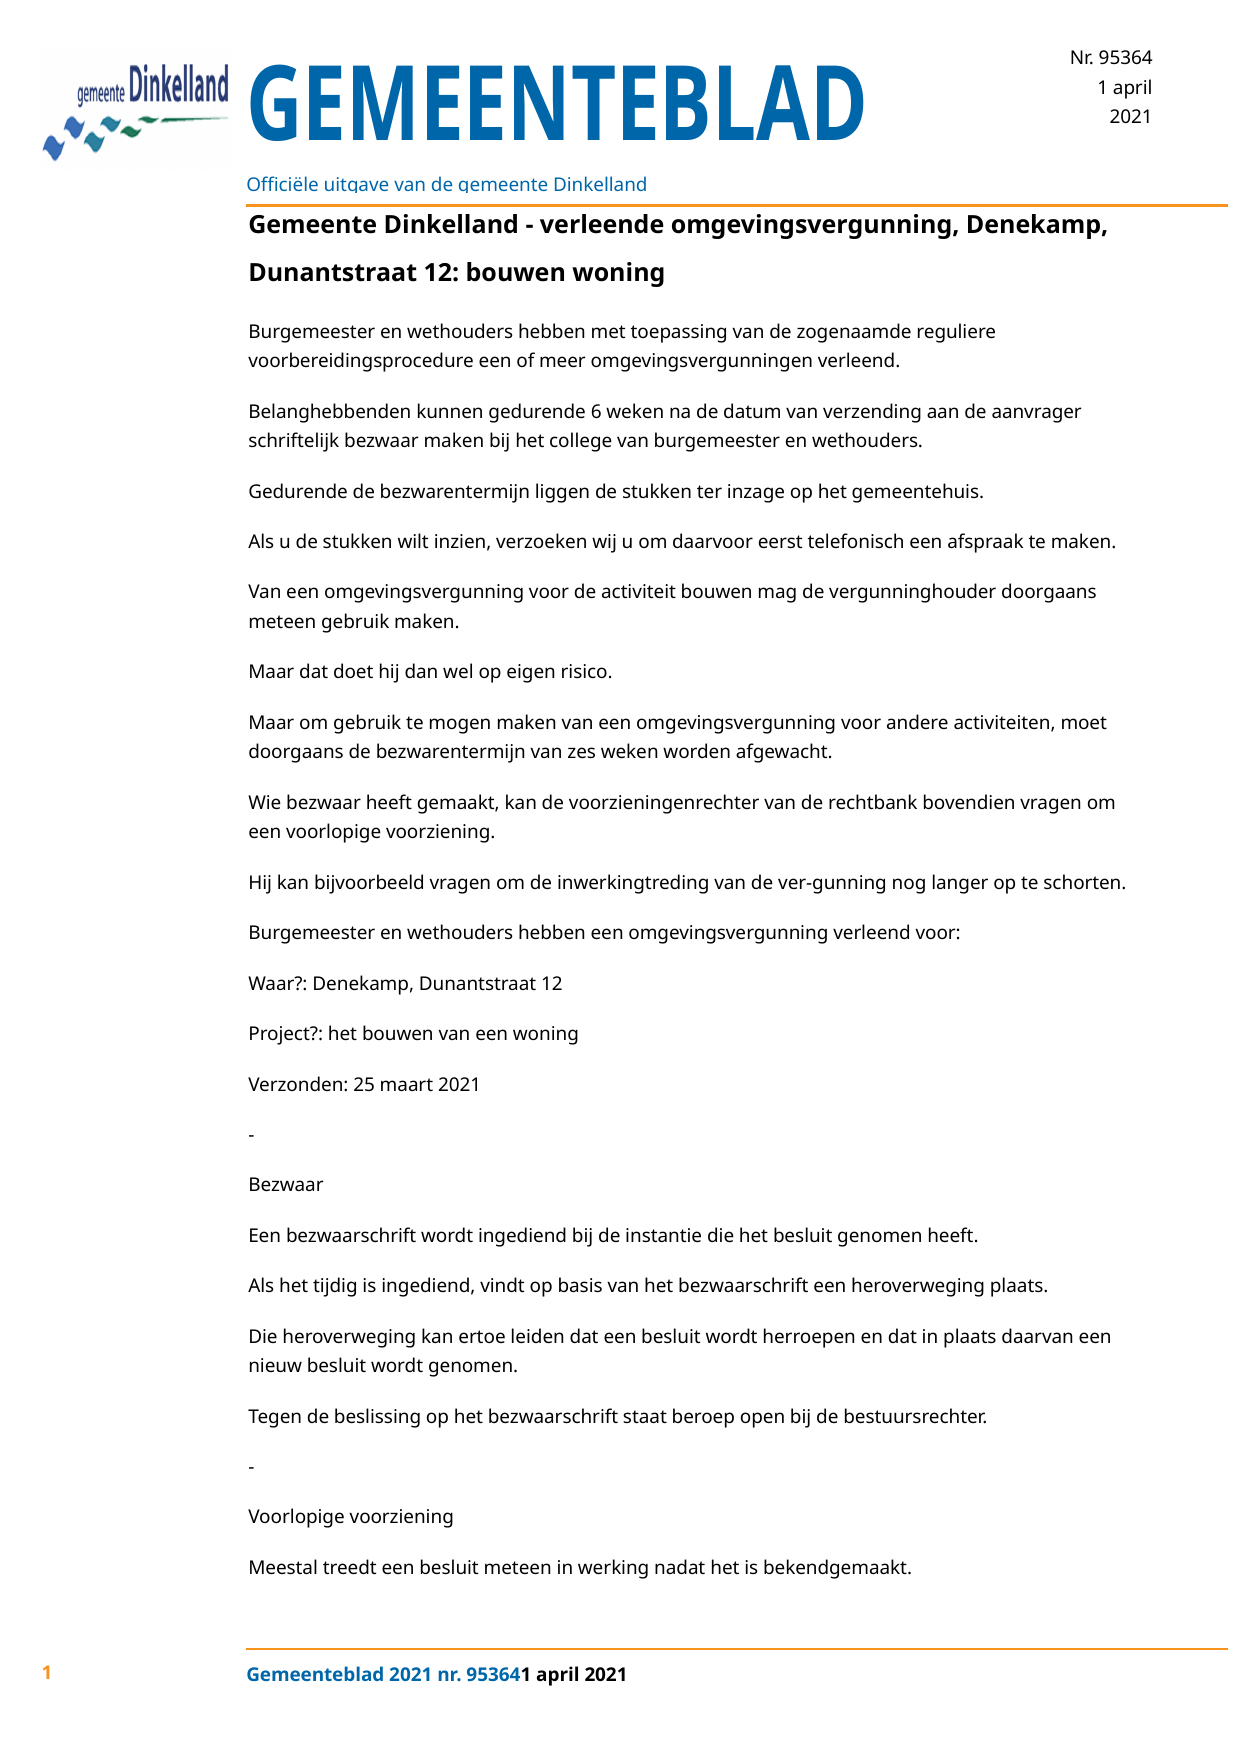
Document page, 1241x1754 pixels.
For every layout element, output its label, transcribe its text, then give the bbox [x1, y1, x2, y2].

text Wie bezwaar heeft gemaakt, kan de voorzieningenrechter van de rechtbank bovendien vragen om een voorlopige voorziening. [248, 789, 1152, 844]
text Tegen de beslissing op het bezwaarschrift staat beroep open bij de bestuursrechter. [248, 1403, 1152, 1429]
text Maar om gebruik te mogen maken van een omgevingsvergunning voor andere activiteiten, moet doorgaans de bezwarentermijn van zes weken worden afgewacht. [248, 709, 1152, 764]
text Waar?: Denekamp, Dunantstraat 12 [248, 970, 1152, 996]
text - [248, 1453, 1152, 1479]
text Van een omgevingsvergunning voor de activiteit bouwen mag de vergunninghouder doorgaans meteen gebruik maken. [248, 579, 1152, 634]
text Voorlopige voorziening [248, 1504, 1152, 1529]
text - [248, 1121, 1152, 1147]
text Belanghebbenden kunnen gedurende 6 weken na de datum van verzending aan de aanvrager schriftelijk bezwaar maken bij het college van burgemeester en wethouders. [248, 398, 1152, 453]
text Een bezwaarschrift wordt ingediend bij de instantie die het besluit genomen heeft. [248, 1222, 1152, 1248]
picture [41, 47, 231, 172]
text Hij kan bijvoorbeeld vragen om de inwerkingtreding van de ver-gunning nog langer op te schorten. [248, 869, 1152, 895]
text Die heroverweging kan ertoe leiden dat een besluit wordt herroepen en dat in plaats daarvan een nieuw besluit wordt genomen. [248, 1323, 1152, 1378]
text Burgemeester en wethouders hebben met toepassing van de zogenaamde reguliere voorbereidingsprocedure een of meer omgevingsvergunningen verleend. [248, 318, 1152, 373]
text Gedurende de bezwarentermijn liggen de stukken ter inzage op het gemeentehuis. [248, 478, 1152, 504]
text Bezwaar [248, 1172, 1152, 1197]
text Maar dat doet hij dan wel op eigen risico. [248, 659, 1152, 684]
text Als u de stukken wilt inzien, verzoeken wij u om daarvoor eerst telefonisch een afspraak te maken. [248, 528, 1152, 554]
text Meestal treedt een besluit meteen in werking nadat het is bekendgemaakt. [248, 1554, 1152, 1580]
text Gemeente Dinkelland - verleende omgevingsvergunning, Denekamp, Dunantstraat 12: bouwen woning [248, 207, 1152, 288]
text Project?: het bouwen van een woning [248, 1020, 1152, 1046]
text Als het tijdig is ingediend, vindt op basis van het bezwaarschrift een heroverweging plaats. [248, 1272, 1152, 1298]
text Verzonden: 25 maart 2021 [248, 1071, 1152, 1097]
text Burgemeester en wethouders hebben een omgevingsvergunning verleend voor: [248, 919, 1152, 945]
